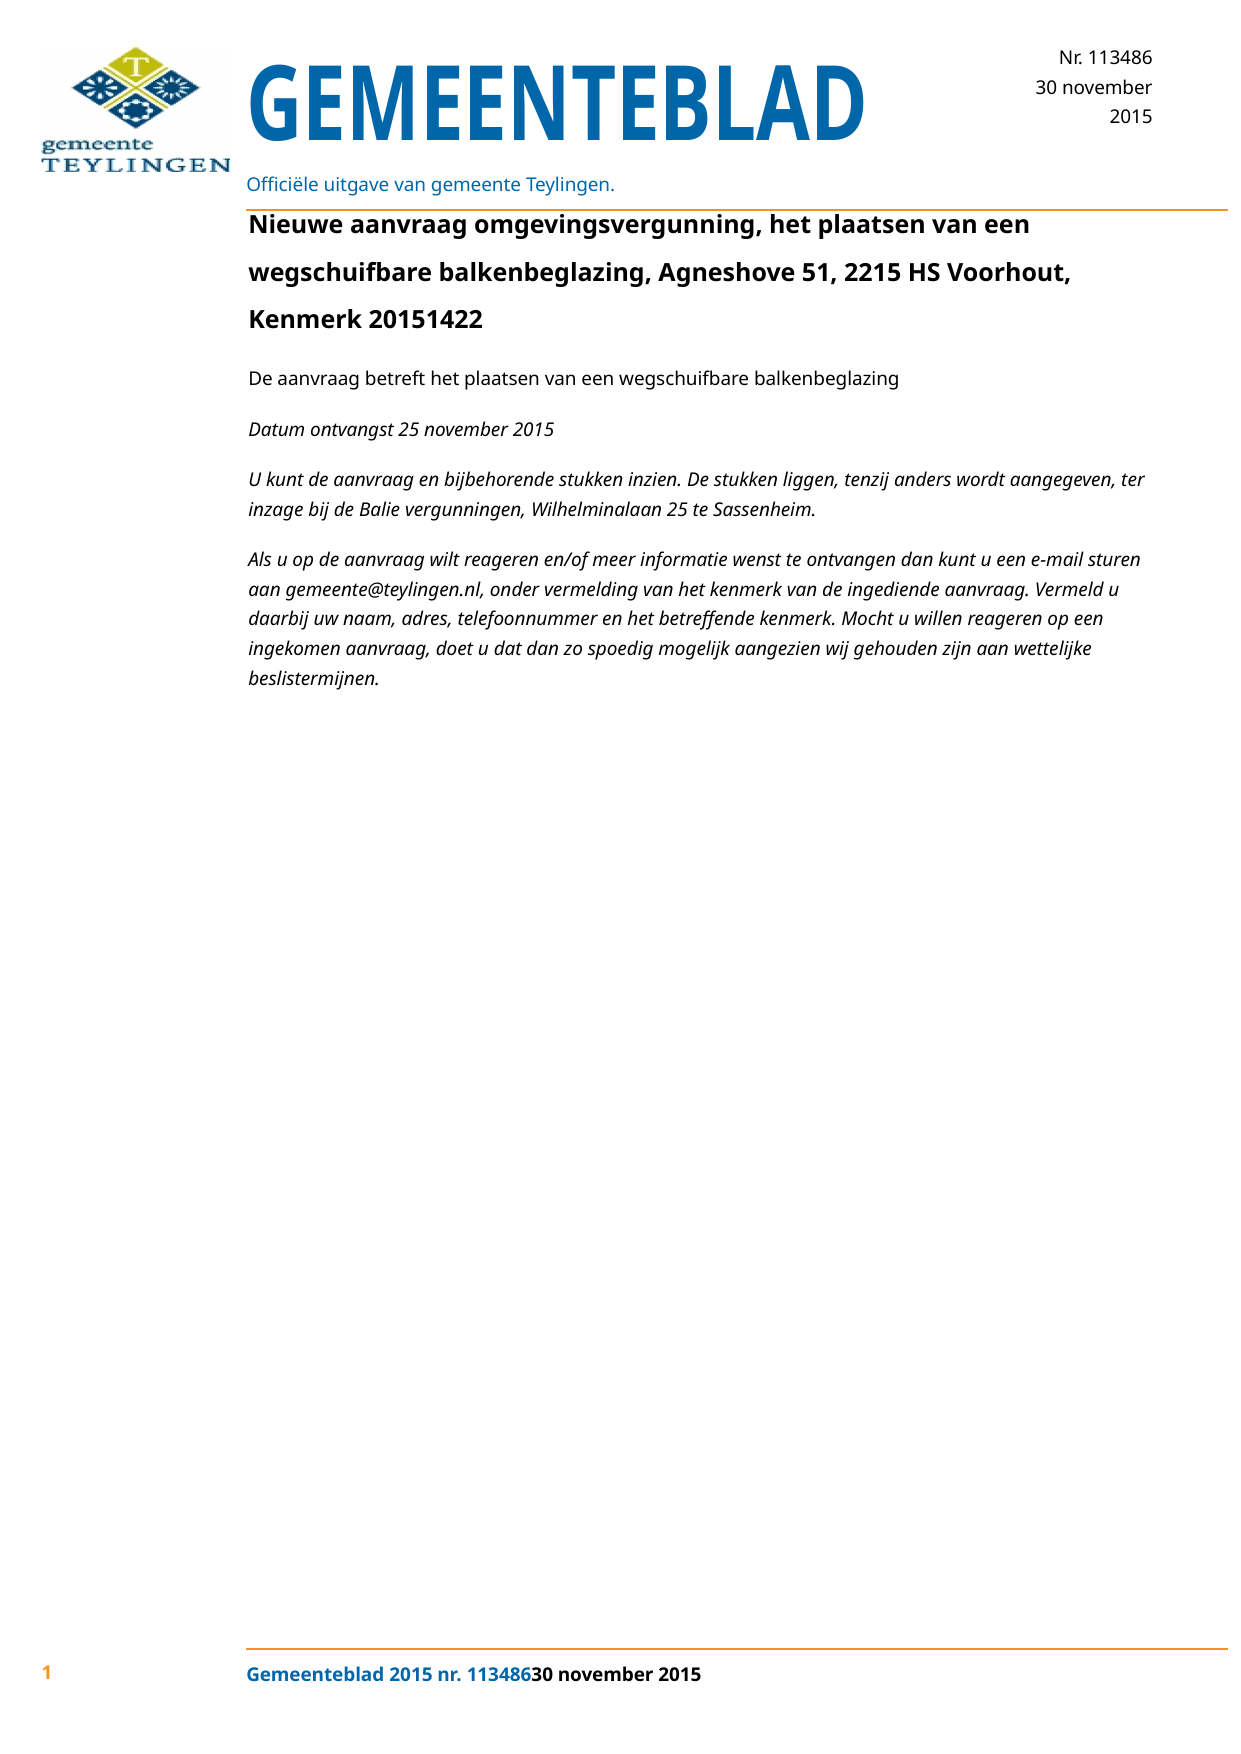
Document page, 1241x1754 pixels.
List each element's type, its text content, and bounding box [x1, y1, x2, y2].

text Datum ontvangst 25 november 2015 [248, 416, 1152, 442]
text De aanvraag betreft het plaatsen van een wegschuifbare balkenbeglazing [248, 366, 1152, 391]
picture [41, 47, 231, 172]
text Nieuwe aanvraag omgevingsvergunning, het plaatsen van een wegschuifbare balkenbeglazing, Agneshove 51, 2215 HS Voorhout, Kenmerk 20151422 [248, 211, 1152, 336]
text Als u op de aanvraag wilt reageren en/of meer informatie wenst te ontvangen dan kunt u een e-mail sturen aan gemeente@teylingen.nl, onder vermelding van het kenmerk van de ingediende aanvraag. Vermeld u daarbij uw naam, adres, telefoonnummer en het betreffende kenmerk. Mocht u willen reageren op een ingekomen aanvraag, doet u dat dan zo spoedig mogelijk aangezien wij gehouden zijn aan wettelijke beslistermijnen. [248, 546, 1152, 690]
text U kunt de aanvraag en bijbehorende stukken inzien. De stukken liggen, tenzij anders wordt aangegeven, ter inzage bij de Balie vergunningen, Wilhelminalaan 25 te Sassenheim. [248, 466, 1152, 522]
